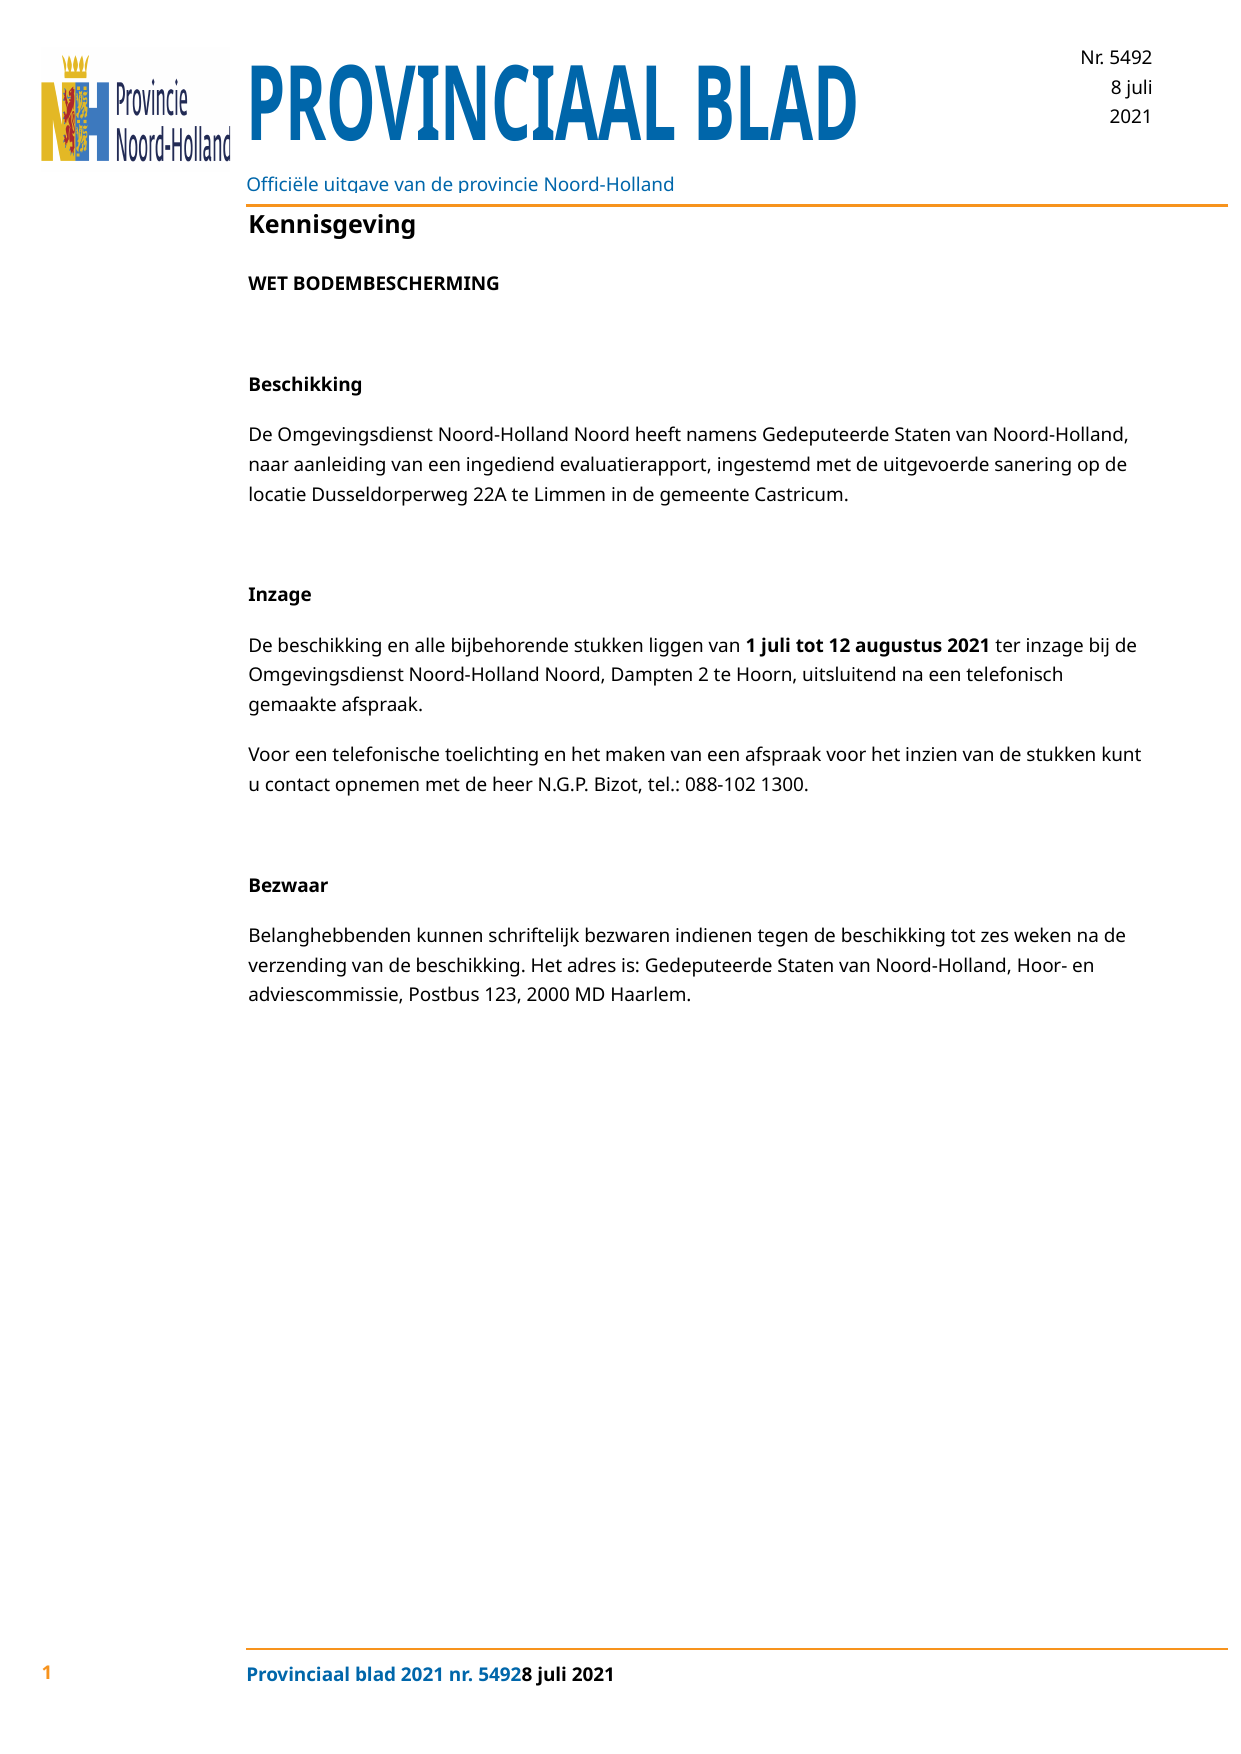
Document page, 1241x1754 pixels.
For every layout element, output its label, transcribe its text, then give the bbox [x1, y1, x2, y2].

text Belanghebbenden kunnen schriftelijk bezwaren indienen tegen de beschikking tot zes weken na de verzending van de beschikking. Het adres is: Gedeputeerde Staten van Noord-Holland, Hoor- en adviescommissie, Postbus 123, 2000 MD Haarlem. [248, 922, 1152, 1007]
text De Omgevingsdienst Noord-Holland Noord heeft namens Gedeputeerde Staten van Noord-Holland, naar aanleiding van een ingediend evaluatierapport, ingestemd met de uitgevoerde sanering op de locatie Dusseldorperweg 22A te Limmen in de gemeente Castricum. [248, 422, 1152, 506]
text De beschikking en alle bijbehorende stukken liggen van 1 juli tot 12 augustus 2021 ter inzage bij de Omgevingsdienst Noord-Holland Noord, Dampten 2 te Hoorn, uitsluitend na een telefonisch gemaakte afspraak. [248, 632, 1152, 717]
text Voor een telefonische toelichting en het maken van een afspraak voor het inzien van de stukken kunt u contact opnemen met de heer N.G.P. Bizot, tel.: 088-102 1300. [248, 742, 1152, 797]
text Beschikking [248, 371, 1152, 397]
text WET BODEMBESCHERMING [248, 270, 1152, 296]
picture [41, 47, 231, 172]
text Inzage [248, 582, 1152, 607]
text Bezwaar [248, 872, 1152, 898]
text Kennisgeving [248, 207, 1152, 241]
